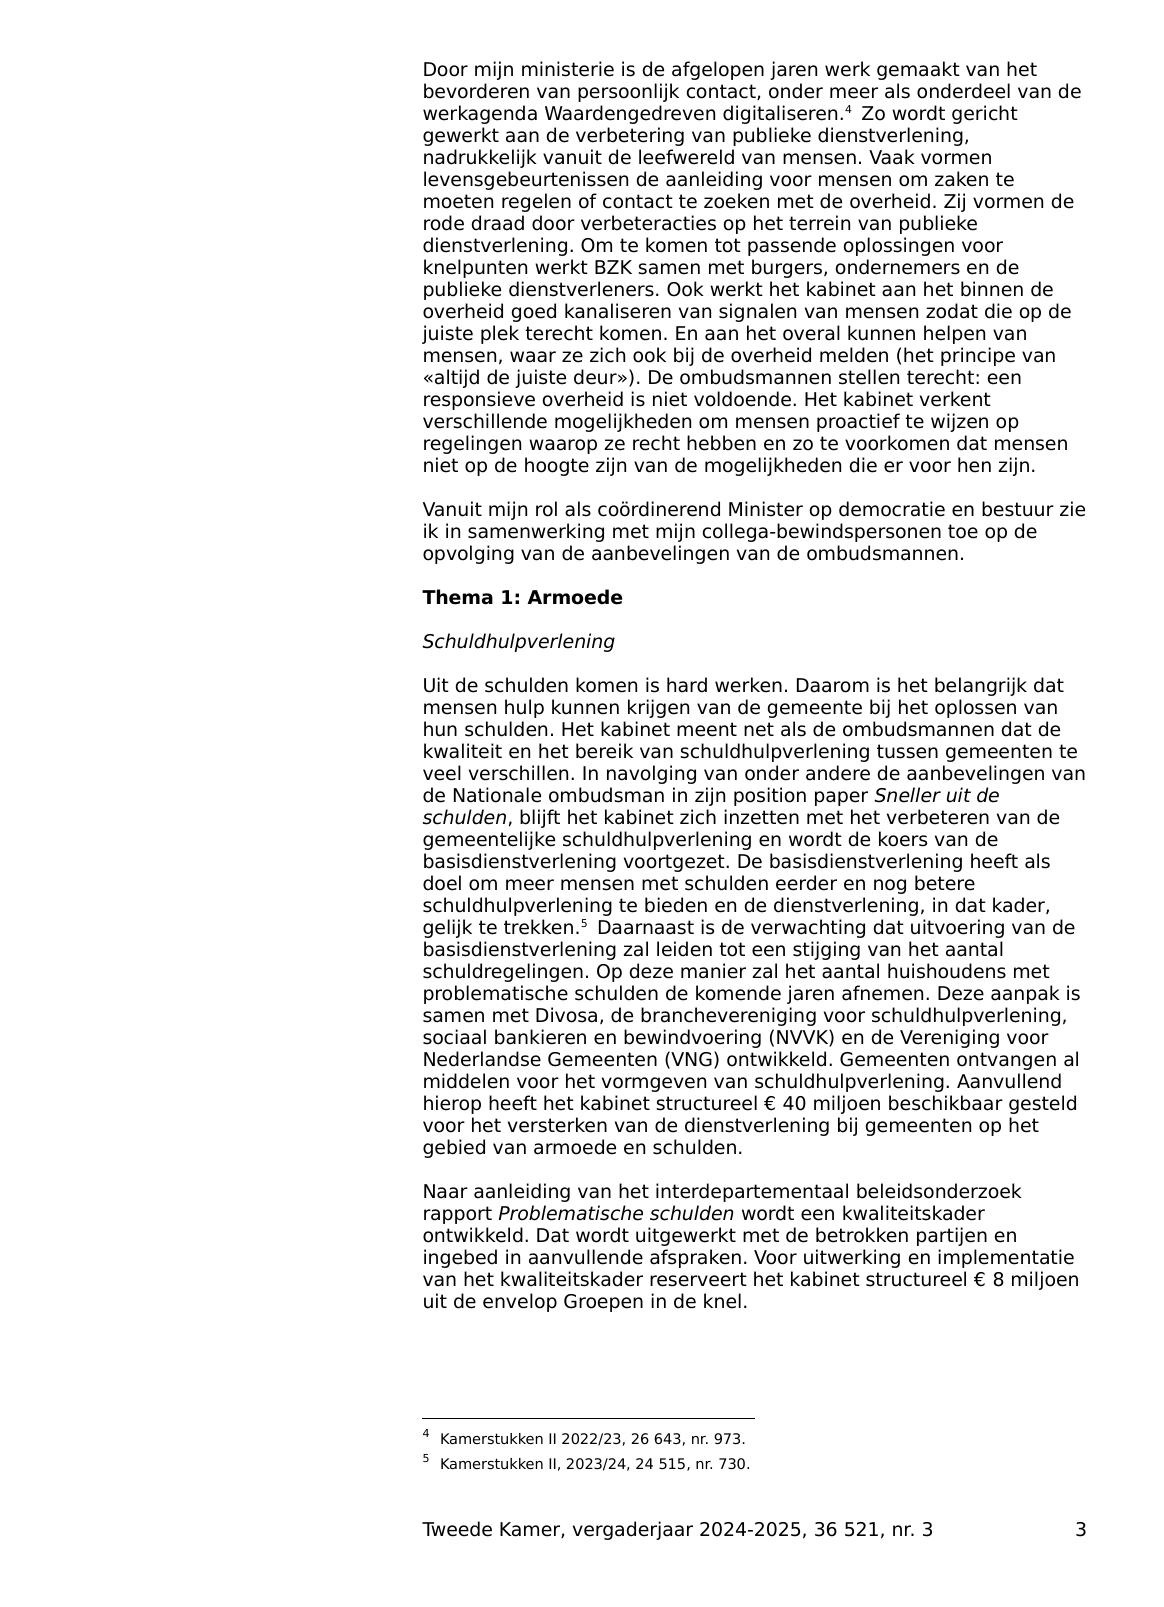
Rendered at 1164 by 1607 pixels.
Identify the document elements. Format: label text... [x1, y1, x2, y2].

text Door mijn ministerie is de afgelopen jaren werk gemaakt van het bevorderen van persoonlijk contact, onder meer als onderdeel van de werkagenda Waardengedreven digitaliseren. Zo wordt gericht gewerkt aan de verbetering van publieke dienstverlening, nadrukkelijk vanuit de leefwereld van mensen. Vaak vormen levensgebeurtenissen de aanleiding voor mensen om zaken te moeten regelen of contact te zoeken met de overheid. Zij vormen de rode draad door verbeteracties op het terrein van publieke dienstverlening. Om te komen tot passende oplossingen voor knelpunten werkt BZK samen met burgers, ondernemers en de publieke dienstverleners. Ook werkt het kabinet aan het binnen de overheid goed kanaliseren van signalen van mensen zodat die op de juiste plek terecht komen. En aan het overal kunnen helpen van mensen, waar ze zich ook bij de overheid melden (het principe van «altijd de juiste deur»). De ombudsmannen stellen terecht: een responsieve overheid is niet voldoende. Het kabinet verkent verschillende mogelijkheden om mensen proactief te wijzen op regelingen waarop ze recht hebben en zo te voorkomen dat mensen niet op de hoogte zijn van de mogelijkheden die er voor hen zijn. [422, 59, 1087, 477]
text Kamerstukken II, 2023/24, 24 515, nr. 730. [422, 1452, 1087, 1474]
subtitle Thema 1: Armoede [422, 587, 1087, 609]
text Kamerstukken II 2022/23, 26 643, nr. 973. [422, 1427, 1087, 1449]
text Vanuit mijn rol als coördinerend Minister op democratie en bestuur zie ik in samenwerking met mijn collega-bewindspersonen toe op de opvolging van de aanbevelingen van de ombudsmannen. [422, 499, 1087, 565]
text Naar aanleiding van het interdepartementaal beleidsonderzoek rapport Problematische schulden wordt een kwaliteitskader ontwikkeld. Dat wordt uitgewerkt met de betrokken partijen en ingebed in aanvullende afspraken. Voor uitwerking en implementatie van het kwaliteitskader reserveert het kabinet structureel € 8 miljoen uit de envelop Groepen in de knel. [422, 1181, 1087, 1313]
subtitle Schuldhulpverlening [422, 631, 1087, 653]
text Uit de schulden komen is hard werken. Daarom is het belangrijk dat mensen hulp kunnen krijgen van de gemeente bij het oplossen van hun schulden. Het kabinet meent net als de ombudsmannen dat de kwaliteit en het bereik van schuldhulpverlening tussen gemeenten te veel verschillen. In navolging van onder andere de aanbevelingen van de Nationale ombudsman in zijn position paper Sneller uit de schulden, blijft het kabinet zich inzetten met het verbeteren van de gemeentelijke schuldhulpverlening en wordt de koers van de basisdienstverlening voortgezet. De basisdienstverlening heeft als doel om meer mensen met schulden eerder en nog betere schuldhulpverlening te bieden en de dienstverlening, in dat kader, gelijk te trekken. Daarnaast is de verwachting dat uitvoering van de basisdienstverlening zal leiden tot een stijging van het aantal schuldregelingen. Op deze manier zal het aantal huishoudens met problematische schulden de komende jaren afnemen. Deze aanpak is samen met Divosa, de branchevereniging voor schuldhulpverlening, sociaal bankieren en bewindvoering (NVVK) en de Vereniging voor Nederlandse Gemeenten (VNG) ontwikkeld. Gemeenten ontvangen al middelen voor het vormgeven van schuldhulpverlening. Aanvullend hierop heeft het kabinet structureel € 40 miljoen beschikbaar gesteld voor het versterken van de dienstverlening bij gemeenten op het gebied van armoede en schulden. [422, 675, 1087, 1159]
